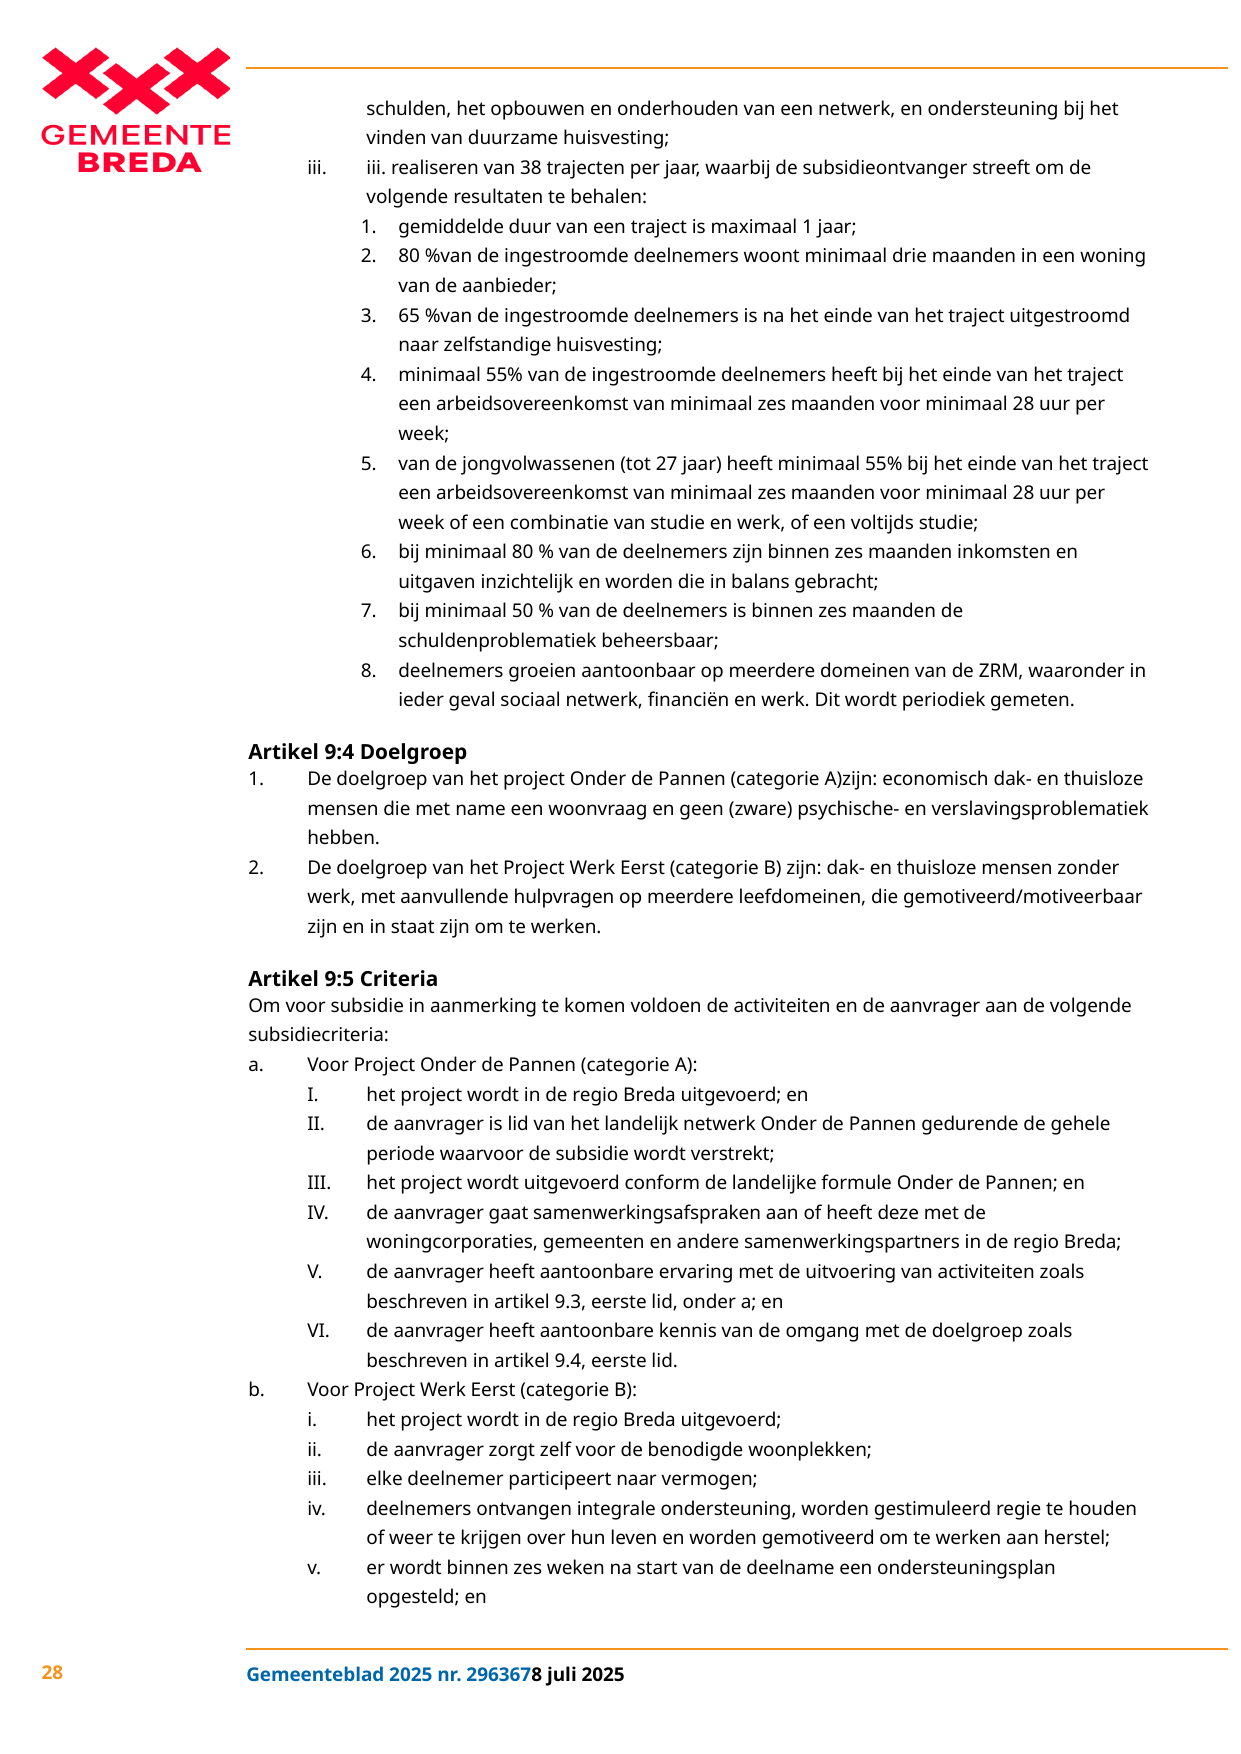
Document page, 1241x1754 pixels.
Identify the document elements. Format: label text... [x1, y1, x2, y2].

list De doelgroep van het project Onder de Pannen (categorie A)zijn: economisch dak- en thuisloze mensen die met name een woonvraag en geen (zware) psychische- en verslavingsproblematiek hebben. [248, 765, 1152, 850]
list bij minimaal 50 % van de deelnemers is binnen zes maanden de schuldenproblematiek beheersbaar; [361, 598, 1152, 653]
list gemiddelde duur van een traject is maximaal 1 jaar; [361, 213, 1152, 239]
list van de jongvolwassenen (tot 27 jaar) heeft minimaal 55% bij het einde van het traject een arbeidsovereenkomst van minimaal zes maanden voor minimaal 28 uur per week of een combinatie van studie en werk, of een voltijds studie; [361, 450, 1152, 535]
list de aanvrager zorgt zelf voor de benodigde woonplekken; [307, 1436, 1152, 1462]
list iii. realiseren van 38 trajecten per jaar, waarbij de subsidieontvanger streeft om de volgende resultaten te behalen: [307, 154, 1152, 209]
picture [41, 47, 231, 172]
list het project wordt in de regio Breda uitgevoerd; en [307, 1081, 1152, 1107]
list elke deelnemer participeert naar vermogen; [307, 1465, 1152, 1491]
list bij minimaal 80 % van de deelnemers zijn binnen zes maanden inkomsten en uitgaven inzichtelijk en worden die in balans gebracht; [361, 538, 1152, 594]
text Om voor subsidie in aanmerking te komen voldoen de activiteiten en de aanvrager aan de volgende subsidiecriteria: [248, 992, 1152, 1047]
list het project wordt uitgevoerd conform de landelijke formule Onder de Pannen; en [307, 1169, 1152, 1195]
list de aanvrager is lid van het landelijk netwerk Onder de Pannen gedurende de gehele periode waarvoor de subsidie wordt verstrekt; [307, 1110, 1152, 1166]
list de aanvrager heeft aantoonbare ervaring met de uitvoering van activiteiten zoals beschreven in artikel 9.3, eerste lid, onder a; en [307, 1258, 1152, 1314]
list de aanvrager gaat samenwerkingsafspraken aan of heeft deze met de woningcorporaties, gemeenten en andere samenwerkingspartners in de regio Breda; [307, 1199, 1152, 1254]
text Artikel 9:4 Doelgroep [248, 737, 1152, 765]
list deelnemers ontvangen integrale ondersteuning, worden gestimuleerd regie te houden of weer te krijgen over hun leven en worden gemotiveerd om te werken aan herstel; [307, 1495, 1152, 1550]
list Voor Project Onder de Pannen (categorie A): [248, 1051, 1152, 1077]
list deelnemers groeien aantoonbaar op meerdere domeinen van de ZRM, waaronder in ieder geval sociaal netwerk, financiën en werk. Dit wordt periodiek gemeten. [361, 657, 1152, 712]
list schulden, het opbouwen en onderhouden van een netwerk, en ondersteuning bij het vinden van duurzame huisvesting; [307, 95, 1152, 150]
list 80 %van de ingestroomde deelnemers woont minimaal drie maanden in een woning van de aanbieder; [361, 243, 1152, 298]
list De doelgroep van het Project Werk Eerst (categorie B) zijn: dak- en thuisloze mensen zonder werk, met aanvullende hulpvragen op meerdere leefdomeinen, die gemotiveerd/motiveerbaar zijn en in staat zijn om te werken. [248, 854, 1152, 939]
list er wordt binnen zes weken na start van de deelname een ondersteuningsplan opgesteld; en [307, 1554, 1152, 1609]
list 65 %van de ingestroomde deelnemers is na het einde van het traject uitgestroomd naar zelfstandige huisvesting; [361, 302, 1152, 357]
list de aanvrager heeft aantoonbare kennis van de omgang met de doelgroep zoals beschreven in artikel 9.4, eerste lid. [307, 1317, 1152, 1373]
list Voor Project Werk Eerst (categorie B): [248, 1377, 1152, 1402]
list minimaal 55% van de ingestroomde deelnemers heeft bij het einde van het traject een arbeidsovereenkomst van minimaal zes maanden voor minimaal 28 uur per week; [361, 361, 1152, 446]
text Artikel 9:5 Criteria [248, 964, 1152, 992]
list het project wordt in de regio Breda uitgevoerd; [307, 1406, 1152, 1432]
